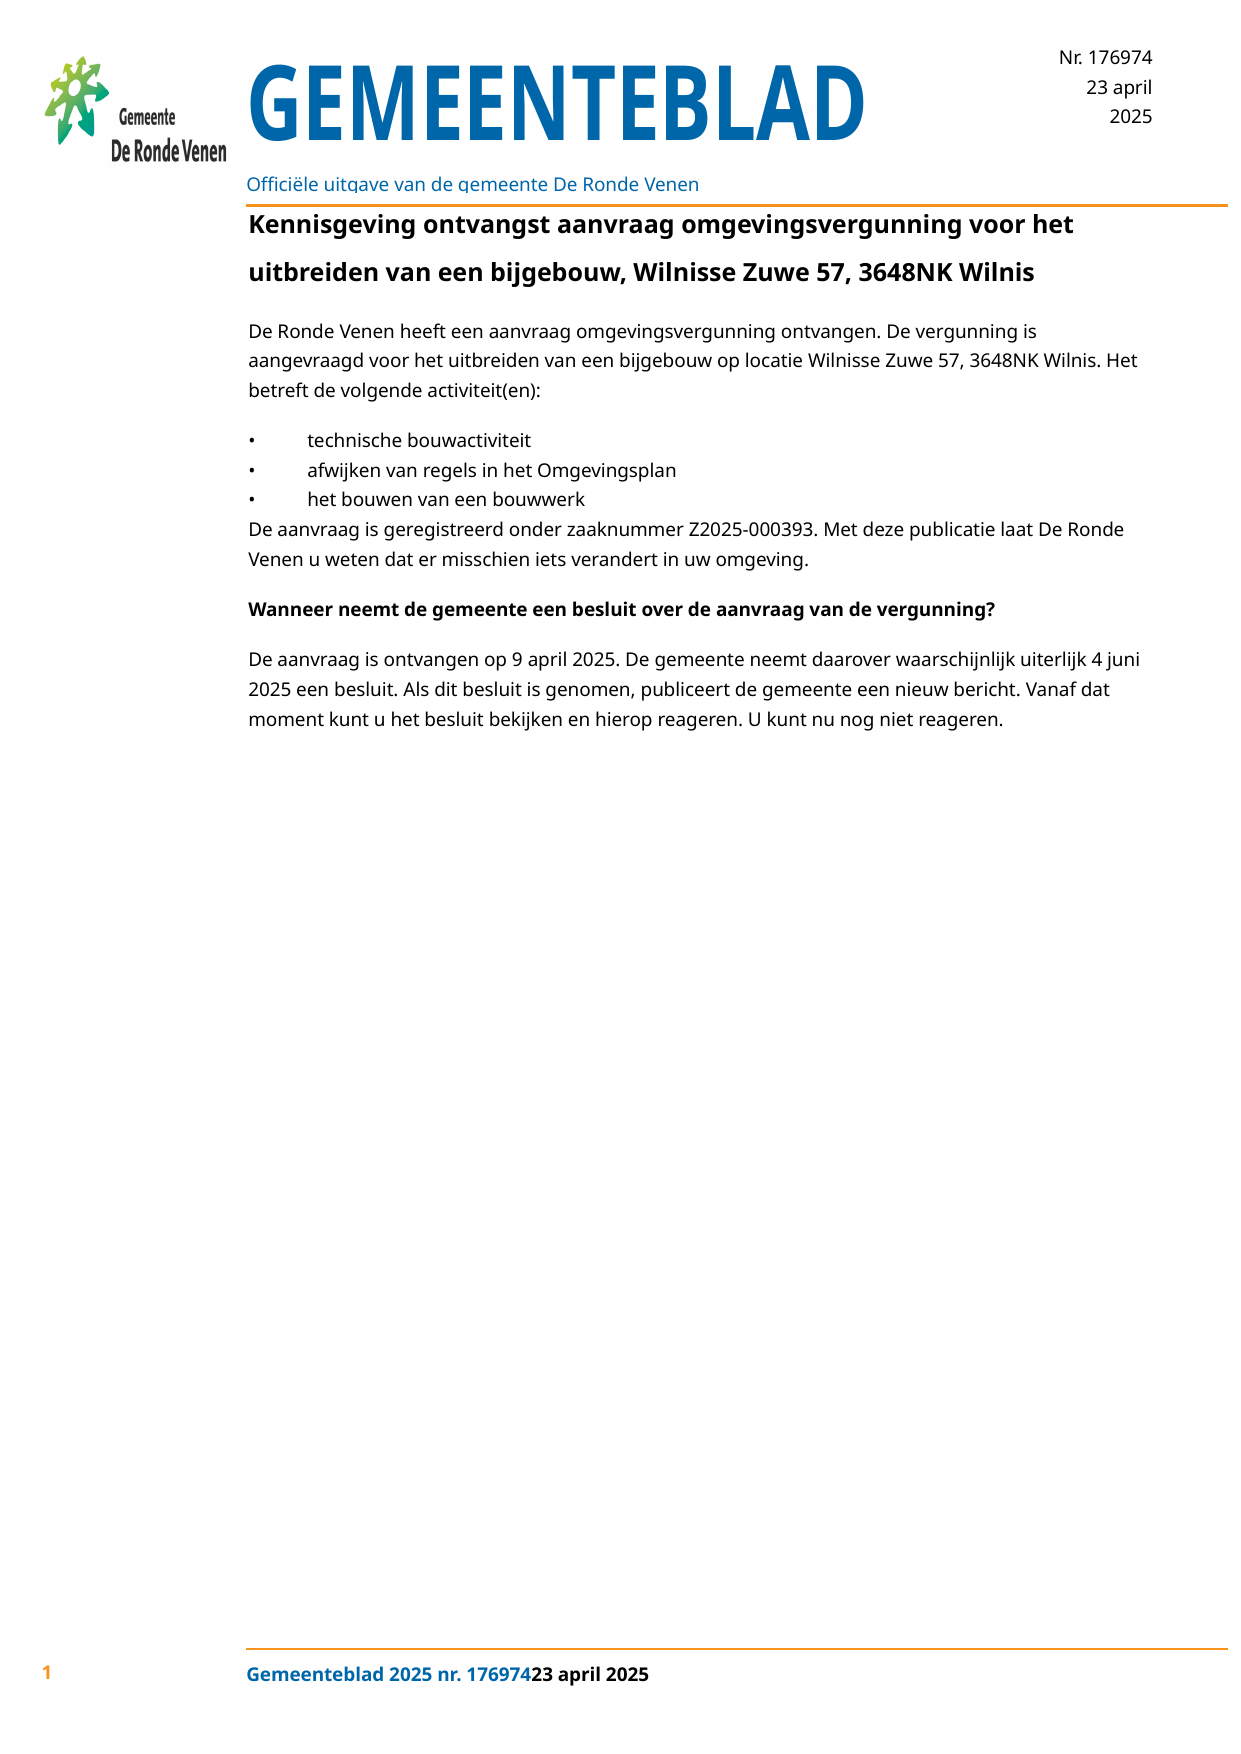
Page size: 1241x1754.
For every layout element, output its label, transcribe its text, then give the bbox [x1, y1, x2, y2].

picture [41, 47, 231, 172]
text De aanvraag is ontvangen op 9 april 2025. De gemeente neemt daarover waarschijnlijk uiterlijk 4 juni 2025 een besluit. Als dit besluit is genomen, publiceert de gemeente een nieuw bericht. Vanaf dat moment kunt u het besluit bekijken en hierop reageren. U kunt nu nog niet reageren. [248, 647, 1152, 732]
text De aanvraag is geregistreerd onder zaaknummer Z2025-000393. Met deze publicatie laat De Ronde Venen u weten dat er misschien iets verandert in uw omgeving. [248, 516, 1152, 572]
text De Ronde Venen heeft een aanvraag omgevingsvergunning ontvangen. De vergunning is aangevraagd voor het uitbreiden van een bijgebouw op locatie Wilnisse Zuwe 57, 3648NK Wilnis. Het betreft de volgende activiteit(en): [248, 318, 1152, 403]
list afwijken van regels in het Omgevingsplan [248, 457, 1152, 483]
list technische bouwactiviteit [248, 427, 1152, 453]
list het bouwen van een bouwwerk [248, 487, 1152, 512]
text Kennisgeving ontvangst aanvraag omgevingsvergunning voor het uitbreiden van een bijgebouw, Wilnisse Zuwe 57, 3648NK Wilnis [248, 207, 1152, 288]
text Wanneer neemt de gemeente een besluit over de aanvraag van de vergunning? [248, 596, 1152, 622]
